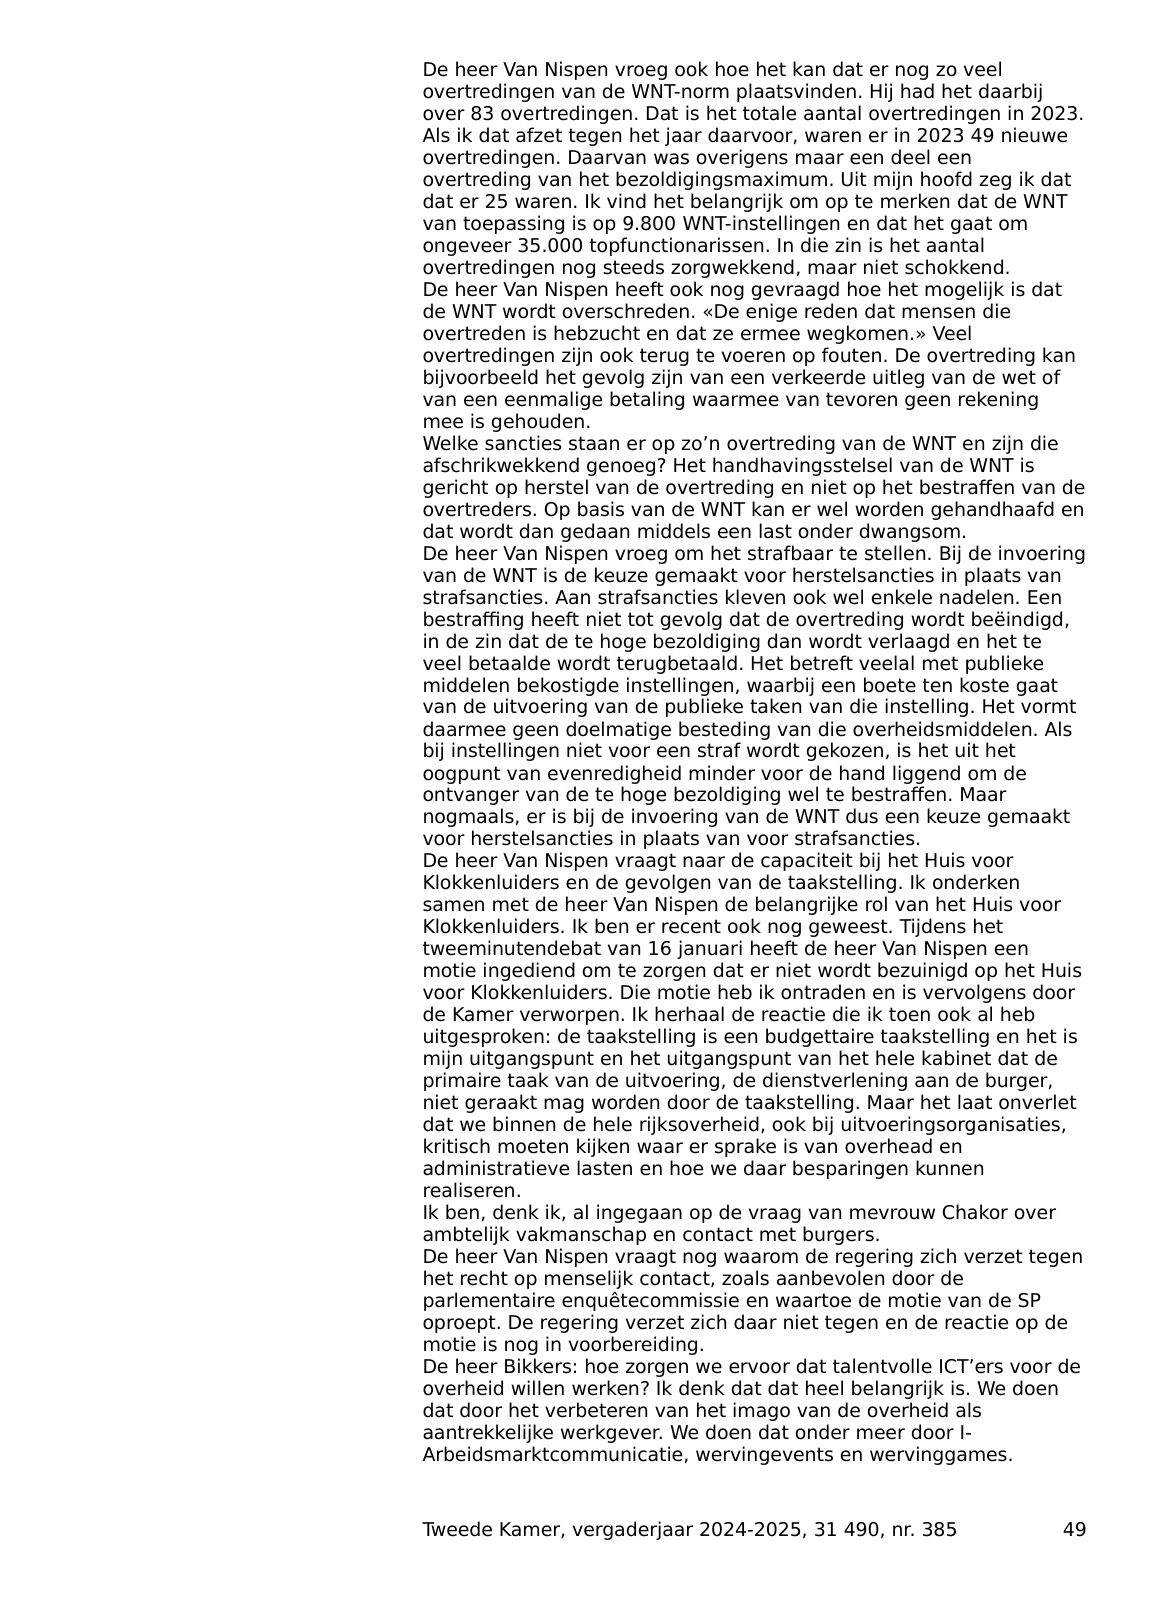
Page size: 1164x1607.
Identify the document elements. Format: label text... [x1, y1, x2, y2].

text De heer Van Nispen heeft ook nog gevraagd hoe het mogelijk is dat de WNT wordt overschreden. «De enige reden dat mensen die overtreden is hebzucht en dat ze ermee wegkomen.» Veel overtredingen zijn ook terug te voeren op fouten. De overtreding kan bijvoorbeeld het gevolg zijn van een verkeerde uitleg van de wet of van een eenmalige betaling waarmee van tevoren geen rekening mee is gehouden. [422, 279, 1087, 433]
text Welke sancties staan er op zo’n overtreding van de WNT en zijn die afschrikwekkend genoeg? Het handhavingsstelsel van de WNT is gericht op herstel van de overtreding en niet op het bestraffen van de overtreders. Op basis van de WNT kan er wel worden gehandhaafd en dat wordt dan gedaan middels een last onder dwangsom. [422, 433, 1087, 543]
text Ik ben, denk ik, al ingegaan op de vraag van mevrouw Chakor over ambtelijk vakmanschap en contact met burgers. [422, 1202, 1087, 1246]
text De heer Van Nispen vraagt nog waarom de regering zich verzet tegen het recht op menselijk contact, zoals aanbevolen door de parlementaire enquêtecommissie en waartoe de motie van de SP oproept. De regering verzet zich daar niet tegen en de reactie op de motie is nog in voorbereiding. [422, 1246, 1087, 1356]
text De heer Van Nispen vroeg ook hoe het kan dat er nog zo veel overtredingen van de WNT-norm plaatsvinden. Hij had het daarbij over 83 overtredingen. Dat is het totale aantal overtredingen in 2023. Als ik dat afzet tegen het jaar daarvoor, waren er in 2023 49 nieuwe overtredingen. Daarvan was overigens maar een deel een overtreding van het bezoldigingsmaximum. Uit mijn hoofd zeg ik dat dat er 25 waren. Ik vind het belangrijk om op te merken dat de WNT van toepassing is op 9.800 WNT-instellingen en dat het gaat om ongeveer 35.000 topfunctionarissen. In die zin is het aantal overtredingen nog steeds zorgwekkend, maar niet schokkend. [422, 59, 1087, 279]
text De heer Van Nispen vraagt naar de capaciteit bij het Huis voor Klokkenluiders en de gevolgen van de taakstelling. Ik onderken samen met de heer Van Nispen de belangrijke rol van het Huis voor Klokkenluiders. Ik ben er recent ook nog geweest. Tijdens het tweeminutendebat van 16 januari heeft de heer Van Nispen een motie ingediend om te zorgen dat er niet wordt bezuinigd op het Huis voor Klokkenluiders. Die motie heb ik ontraden en is vervolgens door de Kamer verworpen. Ik herhaal de reactie die ik toen ook al heb uitgesproken: de taakstelling is een budgettaire taakstelling en het is mijn uitgangspunt en het uitgangspunt van het hele kabinet dat de primaire taak van de uitvoering, de dienstverlening aan de burger, niet geraakt mag worden door de taakstelling. Maar het laat onverlet dat we binnen de hele rijksoverheid, ook bij uitvoeringsorganisaties, kritisch moeten kijken waar er sprake is van overhead en administratieve lasten en hoe we daar besparingen kunnen realiseren. [422, 850, 1087, 1202]
text De heer Van Nispen vroeg om het strafbaar te stellen. Bij de invoering van de WNT is de keuze gemaakt voor herstelsancties in plaats van strafsancties. Aan strafsancties kleven ook wel enkele nadelen. Een bestraffing heeft niet tot gevolg dat de overtreding wordt beëindigd, in de zin dat de te hoge bezoldiging dan wordt verlaagd en het te veel betaalde wordt terugbetaald. Het betreft veelal met publieke middelen bekostigde instellingen, waarbij een boete ten koste gaat van de uitvoering van de publieke taken van die instelling. Het vormt daarmee geen doelmatige besteding van die overheidsmiddelen. Als bij instellingen niet voor een straf wordt gekozen, is het uit het oogpunt van evenredigheid minder voor de hand liggend om de ontvanger van de te hoge bezoldiging wel te bestraffen. Maar nogmaals, er is bij de invoering van de WNT dus een keuze gemaakt voor herstelsancties in plaats van voor strafsancties. [422, 543, 1087, 850]
text De heer Bikkers: hoe zorgen we ervoor dat talentvolle ICT’ers voor de overheid willen werken? Ik denk dat dat heel belangrijk is. We doen dat door het verbeteren van het imago van de overheid als aantrekkelijke werkgever. We doen dat onder meer door I-Arbeidsmarktcommunicatie, wervingevents en wervinggames. [422, 1356, 1087, 1466]
